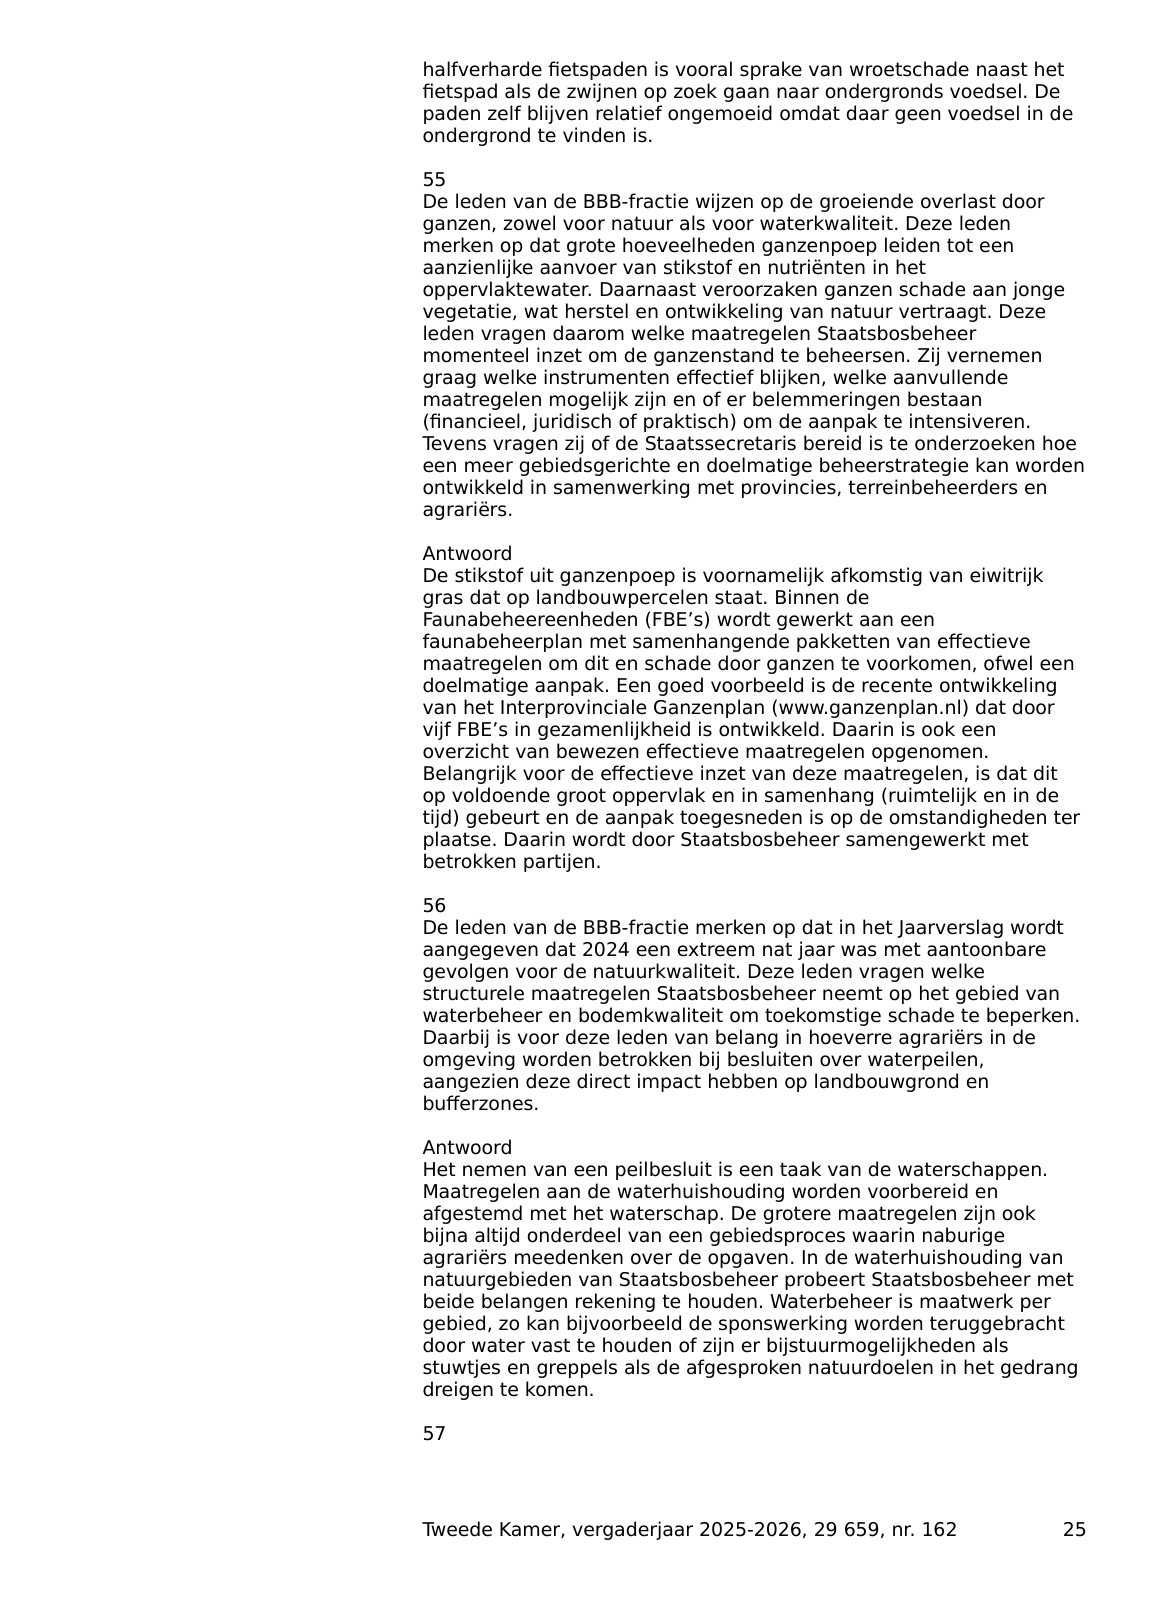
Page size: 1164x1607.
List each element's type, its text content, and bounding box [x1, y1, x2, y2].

text De stikstof uit ganzenpoep is voornamelijk afkomstig van eiwitrijk gras dat op landbouwpercelen staat. Binnen de Faunabeheereenheden (FBE’s) wordt gewerkt aan een faunabeheerplan met samenhangende pakketten van effectieve maatregelen om dit en schade door ganzen te voorkomen, ofwel een doelmatige aanpak. Een goed voorbeeld is de recente ontwikkeling van het Interprovinciale Ganzenplan (www.ganzenplan.nl) dat door vijf FBE’s in gezamenlijkheid is ontwikkeld. Daarin is ook een overzicht van bewezen effectieve maatregelen opgenomen. Belangrijk voor de effectieve inzet van deze maatregelen, is dat dit op voldoende groot oppervlak en in samenhang (ruimtelijk en in de tijd) gebeurt en de aanpak toegesneden is op de omstandigheden ter plaatse. Daarin wordt door Staatsbosbeheer samengewerkt met betrokken partijen. [422, 565, 1087, 873]
text Het nemen van een peilbesluit is een taak van de waterschappen. Maatregelen aan de waterhuishouding worden voorbereid en afgestemd met het waterschap. De grotere maatregelen zijn ook bijna altijd onderdeel van een gebiedsproces waarin naburige agrariërs meedenken over de opgaven. In de waterhuishouding van natuurgebieden van Staatsbosbeheer probeert Staatsbosbeheer met beide belangen rekening te houden. Waterbeheer is maatwerk per gebied, zo kan bijvoorbeeld de sponswerking worden teruggebracht door water vast te houden of zijn er bijstuurmogelijkheden als stuwtjes en greppels als de afgesproken natuurdoelen in het gedrang dreigen te komen. [422, 1159, 1087, 1401]
text De leden van de BBB-fractie merken op dat in het Jaarverslag wordt aangegeven dat 2024 een extreem nat jaar was met aantoonbare gevolgen voor de natuurkwaliteit. Deze leden vragen welke structurele maatregelen Staatsbosbeheer neemt op het gebied van waterbeheer en bodemkwaliteit om toekomstige schade te beperken. Daarbij is voor deze leden van belang in hoeverre agrariërs in de omgeving worden betrokken bij besluiten over waterpeilen, aangezien deze direct impact hebben op landbouwgrond en bufferzones. [422, 917, 1087, 1115]
text De leden van de BBB-fractie wijzen op de groeiende overlast door ganzen, zowel voor natuur als voor waterkwaliteit. Deze leden merken op dat grote hoeveelheden ganzenpoep leiden tot een aanzienlijke aanvoer van stikstof en nutriënten in het oppervlaktewater. Daarnaast veroorzaken ganzen schade aan jonge vegetatie, wat herstel en ontwikkeling van natuur vertraagt. Deze leden vragen daarom welke maatregelen Staatsbosbeheer momenteel inzet om de ganzenstand te beheersen. Zij vernemen graag welke instrumenten effectief blijken, welke aanvullende maatregelen mogelijk zijn en of er belemmeringen bestaan (financieel, juridisch of praktisch) om de aanpak te intensiveren. Tevens vragen zij of de Staatssecretaris bereid is te onderzoeken hoe een meer gebiedsgerichte en doelmatige beheerstrategie kan worden ontwikkeld in samenwerking met provincies, terreinbeheerders en agrariërs. [422, 191, 1087, 521]
text 56 [422, 895, 1087, 917]
text halfverharde fietspaden is vooral sprake van wroetschade naast het fietspad als de zwijnen op zoek gaan naar ondergronds voedsel. De paden zelf blijven relatief ongemoeid omdat daar geen voedsel in de ondergrond te vinden is. [422, 59, 1087, 147]
text 55 [422, 169, 1087, 191]
text 57 [422, 1423, 1087, 1445]
text Antwoord [422, 543, 1087, 565]
text Antwoord [422, 1137, 1087, 1159]
